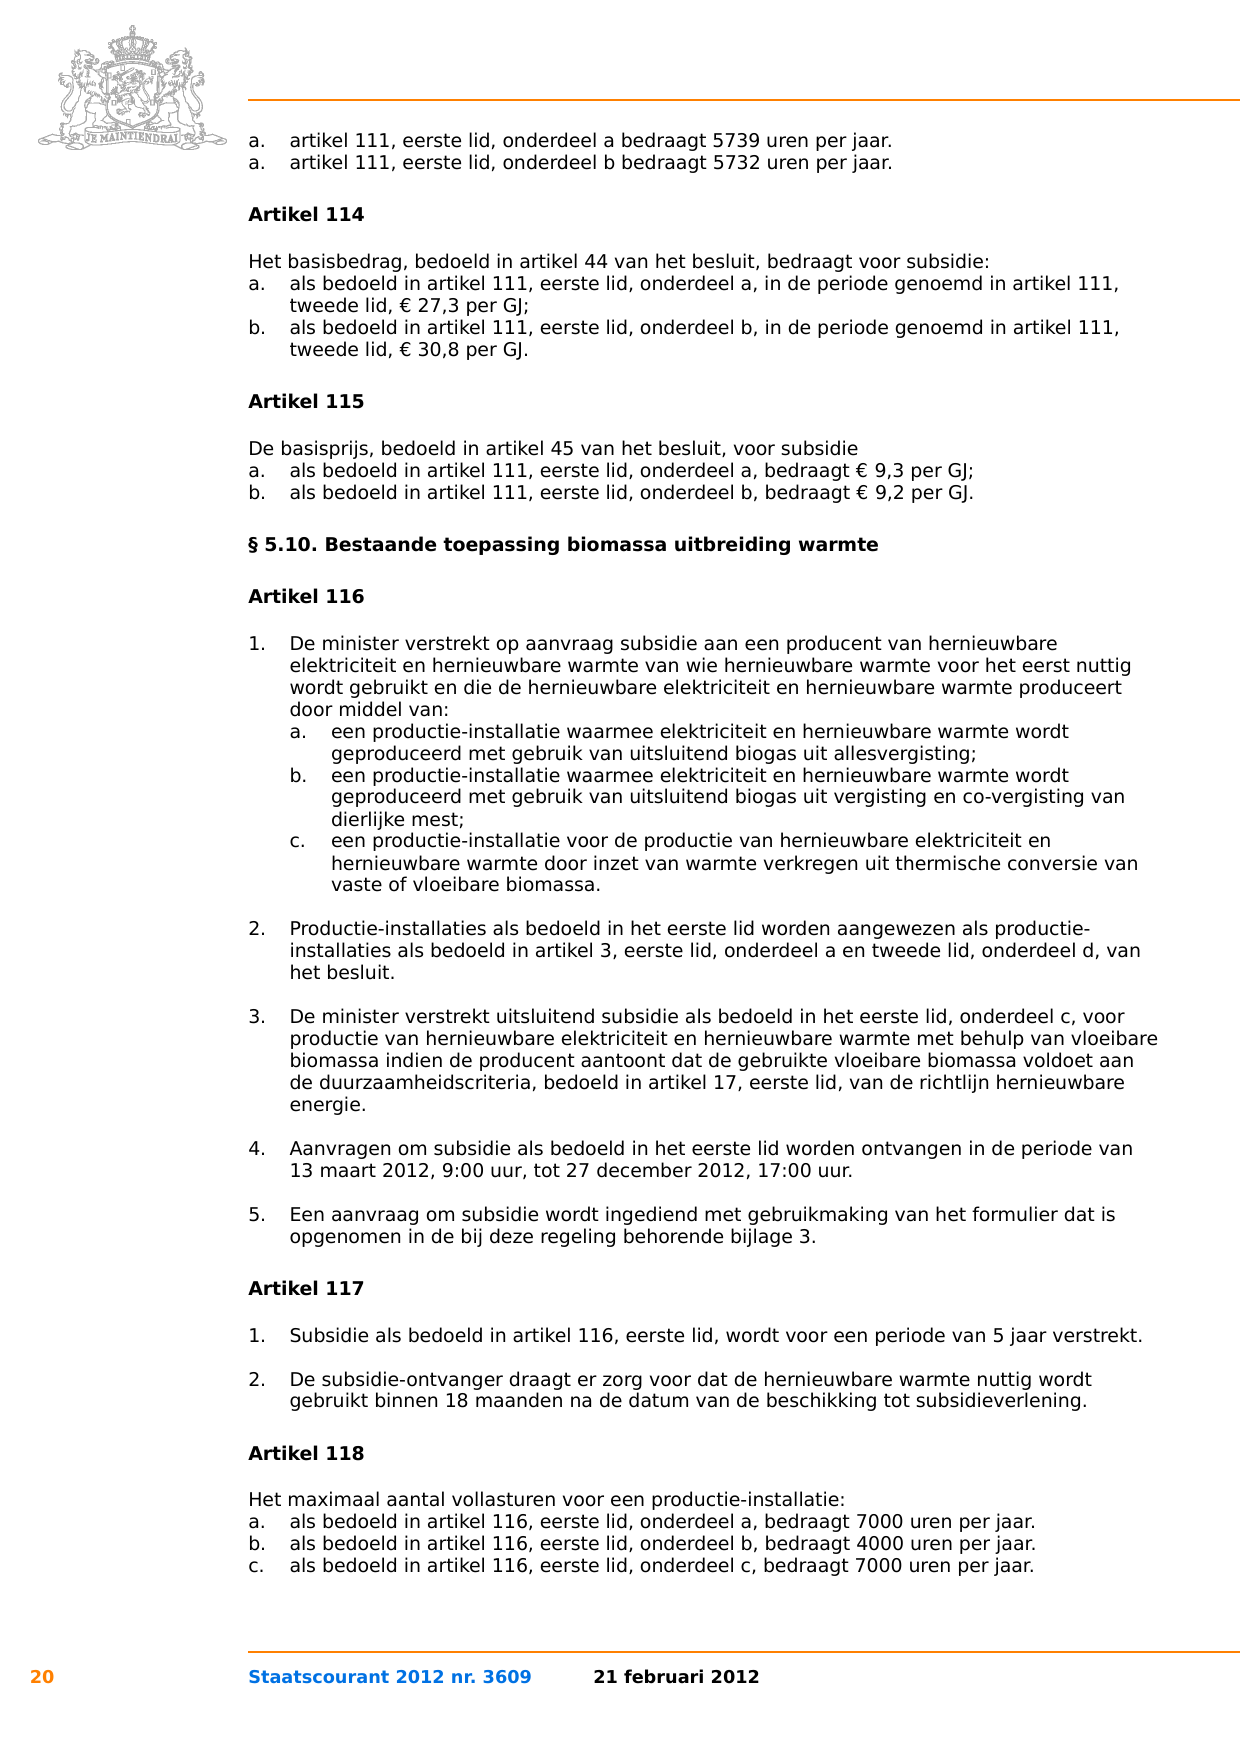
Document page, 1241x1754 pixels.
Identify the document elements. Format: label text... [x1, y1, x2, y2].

text b. als bedoeld in artikel 111, eerste lid, onderdeel b, bedraagt € 9,2 per GJ. [248, 482, 1163, 504]
text a. als bedoeld in artikel 111, eerste lid, onderdeel a, bedraagt € 9,3 per GJ; [248, 460, 1163, 482]
text 3. De minister verstrekt uitsluitend subsidie als bedoeld in het eerste lid, onderdeel c, voor productie van hernieuwbare elektriciteit en hernieuwbare warmte met behulp van vloeibare biomassa indien de producent aantoont dat de gebruikte vloeibare biomassa voldoet aan de duurzaamheidscriteria, bedoeld in artikel 17, eerste lid, van de richtlijn hernieuwbare energie. [248, 1006, 1163, 1116]
text Het maximaal aantal vollasturen voor een productie-installatie: [248, 1489, 1163, 1511]
subtitle § 5.10. Bestaande toepassing biomassa uitbreiding warmte [248, 534, 1163, 556]
text b. een productie-installatie waarmee elektriciteit en hernieuwbare warmte wordt geproduceerd met gebruik van uitsluitend biogas uit vergisting en co-vergisting van dierlijke mest; [289, 764, 1163, 830]
text De basisprijs, bedoeld in artikel 45 van het besluit, voor subsidie [248, 438, 1163, 460]
text 2. Productie-installaties als bedoeld in het eerste lid worden aangewezen als productie-installaties als bedoeld in artikel 3, eerste lid, onderdeel a en tweede lid, onderdeel d, van het besluit. [248, 918, 1163, 984]
text a. als bedoeld in artikel 111, eerste lid, onderdeel a, in de periode genoemd in artikel 111, tweede lid, € 27,3 per GJ; [248, 273, 1163, 317]
text b. als bedoeld in artikel 116, eerste lid, onderdeel b, bedraagt 4000 uren per jaar. [248, 1533, 1163, 1555]
text a. als bedoeld in artikel 116, eerste lid, onderdeel a, bedraagt 7000 uren per jaar. [248, 1511, 1163, 1533]
text 1. Subsidie als bedoeld in artikel 116, eerste lid, wordt voor een periode van 5 jaar verstrekt. [248, 1324, 1163, 1347]
text a. artikel 111, eerste lid, onderdeel a bedraagt 5739 uren per jaar. [248, 130, 1163, 152]
text 5. Een aanvraag om subsidie wordt ingediend met gebruikmaking van het formulier dat is opgenomen in de bij deze regeling behorende bijlage 3. [248, 1204, 1163, 1248]
text b. als bedoeld in artikel 111, eerste lid, onderdeel b, in de periode genoemd in artikel 111, tweede lid, € 30,8 per GJ. [248, 317, 1163, 361]
text Het basisbedrag, bedoeld in artikel 44 van het besluit, bedraagt voor subsidie: [248, 251, 1163, 273]
text 4. Aanvragen om subsidie als bedoeld in het eerste lid worden ontvangen in de periode van 13 maart 2012, 9:00 uur, tot 27 december 2012, 17:00 uur. [248, 1138, 1163, 1182]
subtitle Artikel 117 [248, 1278, 1163, 1299]
picture [38, 25, 227, 150]
text c. een productie-installatie voor de productie van hernieuwbare elektriciteit en hernieuwbare warmte door inzet van warmte verkregen uit thermische conversie van vaste of vloeibare biomassa. [289, 830, 1163, 896]
subtitle Artikel 114 [248, 204, 1163, 226]
text a. een productie-installatie waarmee elektriciteit en hernieuwbare warmte wordt geproduceerd met gebruik van uitsluitend biogas uit allesvergisting; [289, 721, 1163, 764]
text 2. De subsidie-ontvanger draagt er zorg voor dat de hernieuwbare warmte nuttig wordt gebruikt binnen 18 maanden na de datum van de beschikking tot subsidieverlening. [248, 1368, 1163, 1412]
text 1. De minister verstrekt op aanvraag subsidie aan een producent van hernieuwbare elektriciteit en hernieuwbare warmte van wie hernieuwbare warmte voor het eerst nuttig wordt gebruikt en die de hernieuwbare elektriciteit en hernieuwbare warmte produceert door middel van: [248, 633, 1163, 721]
text a. artikel 111, eerste lid, onderdeel b bedraagt 5732 uren per jaar. [248, 152, 1163, 174]
text c. als bedoeld in artikel 116, eerste lid, onderdeel c, bedraagt 7000 uren per jaar. [248, 1555, 1163, 1577]
subtitle Artikel 116 [248, 586, 1163, 608]
subtitle Artikel 118 [248, 1442, 1163, 1464]
subtitle Artikel 115 [248, 391, 1163, 413]
